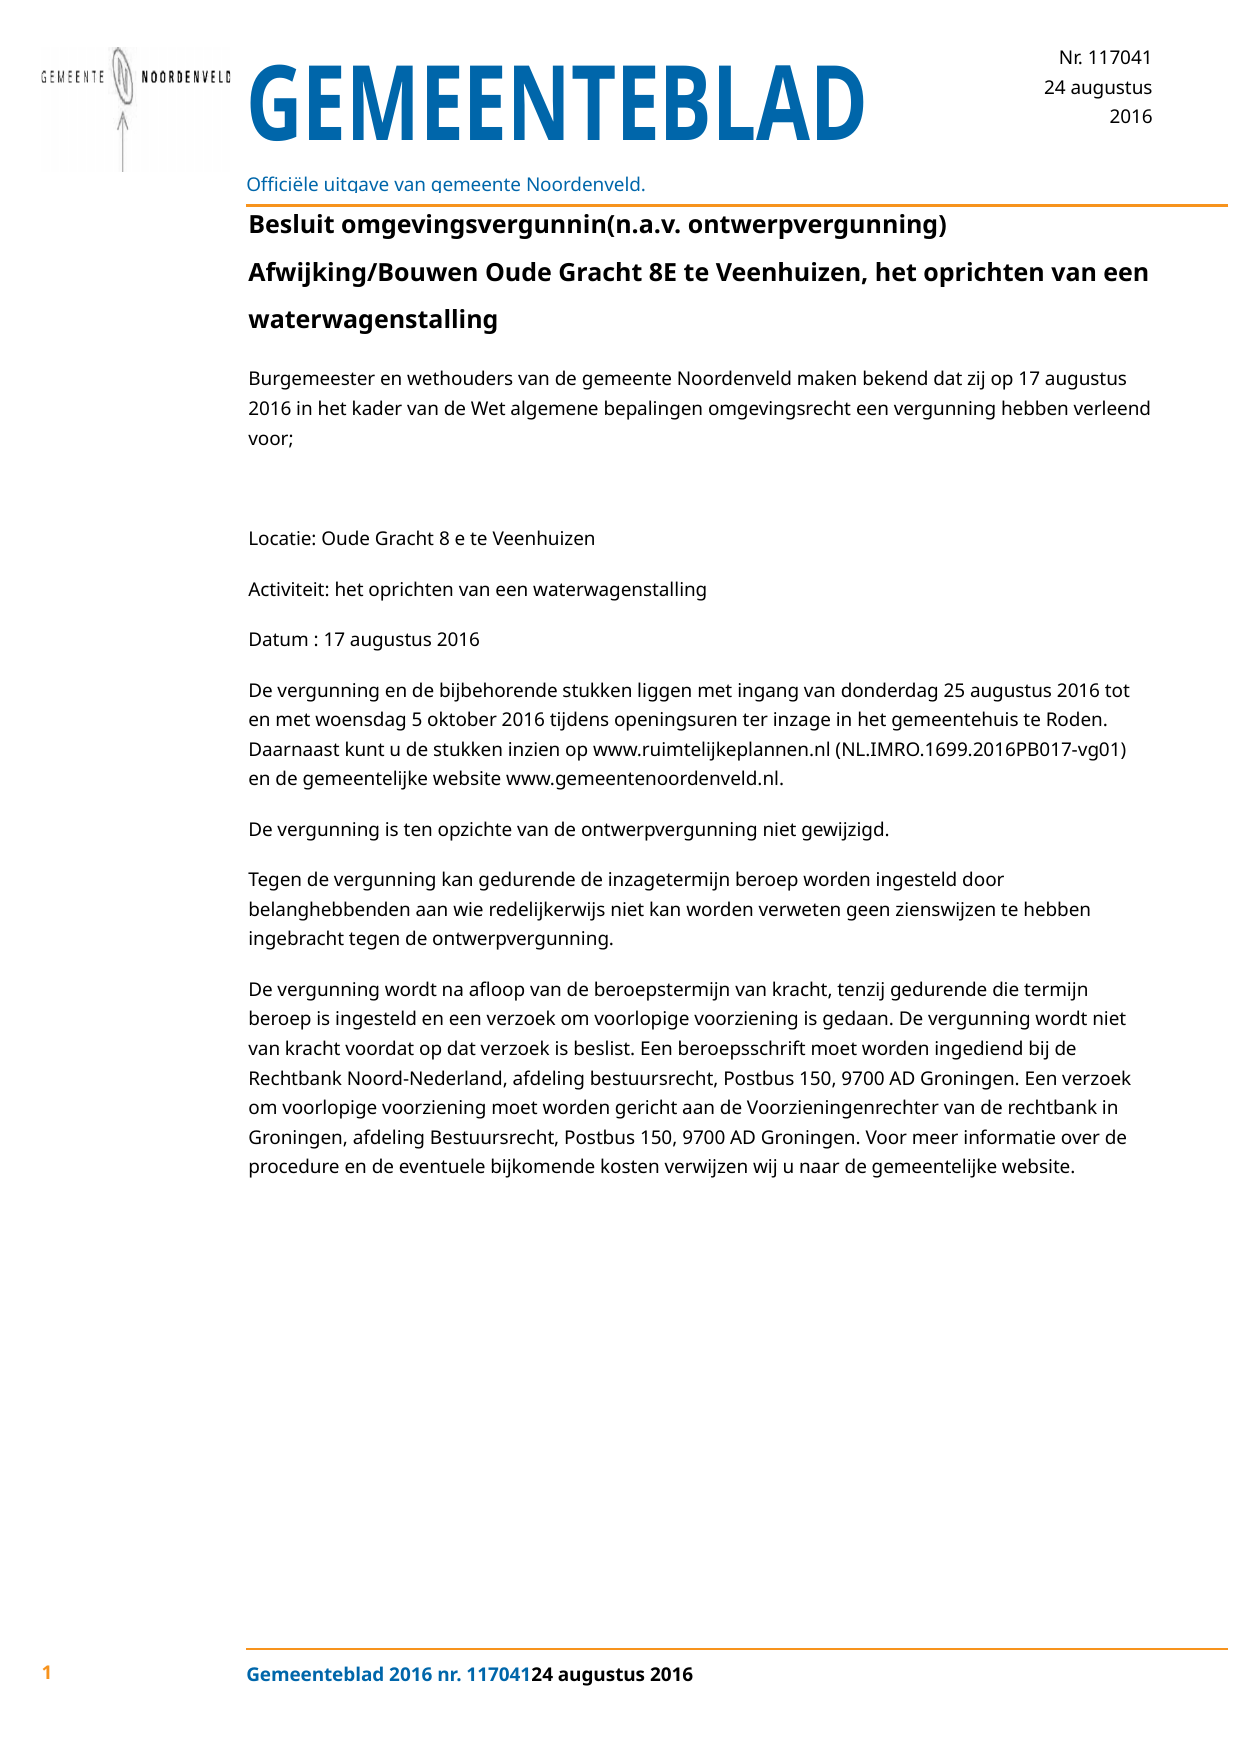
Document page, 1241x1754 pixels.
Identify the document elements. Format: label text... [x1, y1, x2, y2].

text Tegen de vergunning kan gedurende de inzagetermijn beroep worden ingesteld door belanghebbenden aan wie redelijkerwijs niet kan worden verweten geen zienswijzen te hebben ingebracht tegen de ontwerpvergunning. [248, 866, 1152, 951]
text De vergunning is ten opzichte van de ontwerpvergunning niet gewijzigd. [248, 816, 1152, 842]
text Besluit omgevingsvergunnin(n.a.v. ontwerpvergunning) Afwijking/Bouwen Oude Gracht 8E te Veenhuizen, het oprichten van een waterwagenstalling [248, 207, 1152, 336]
text Activiteit: het oprichten van een waterwagenstalling [248, 576, 1152, 602]
text Locatie: Oude Gracht 8 e te Veenhuizen [248, 526, 1152, 551]
text De vergunning en de bijbehorende stukken liggen met ingang van donderdag 25 augustus 2016 tot en met woensdag 5 oktober 2016 tijdens openingsuren ter inzage in het gemeentehuis te Roden. Daarnaast kunt u de stukken inzien op www.ruimtelijkeplannen.nl (NL.IMRO.1699.2016PB017-vg01) en de gemeentelijke website www.gemeentenoordenveld.nl. [248, 677, 1152, 791]
text Burgemeester en wethouders van de gemeente Noordenveld maken bekend dat zij op 17 augustus 2016 in het kader van de Wet algemene bepalingen omgevingsrecht een vergunning hebben verleend voor; [248, 366, 1152, 450]
text De vergunning wordt na afloop van de beroepstermijn van kracht, tenzij gedurende die termijn beroep is ingesteld en een verzoek om voorlopige voorziening is gedaan. De vergunning wordt niet van kracht voordat op dat verzoek is beslist. Een beroepsschrift moet worden ingediend bij de Rechtbank Noord-Nederland, afdeling bestuursrecht, Postbus 150, 9700 AD Groningen. Een verzoek om voorlopige voorziening moet worden gericht aan de Voorzieningenrechter van de rechtbank in Groningen, afdeling Bestuursrecht, Postbus 150, 9700 AD Groningen. Voor meer informatie over de procedure en de eventuele bijkomende kosten verwijzen wij u naar de gemeentelijke website. [248, 976, 1152, 1179]
text Datum : 17 augustus 2016 [248, 626, 1152, 652]
picture [41, 47, 231, 172]
